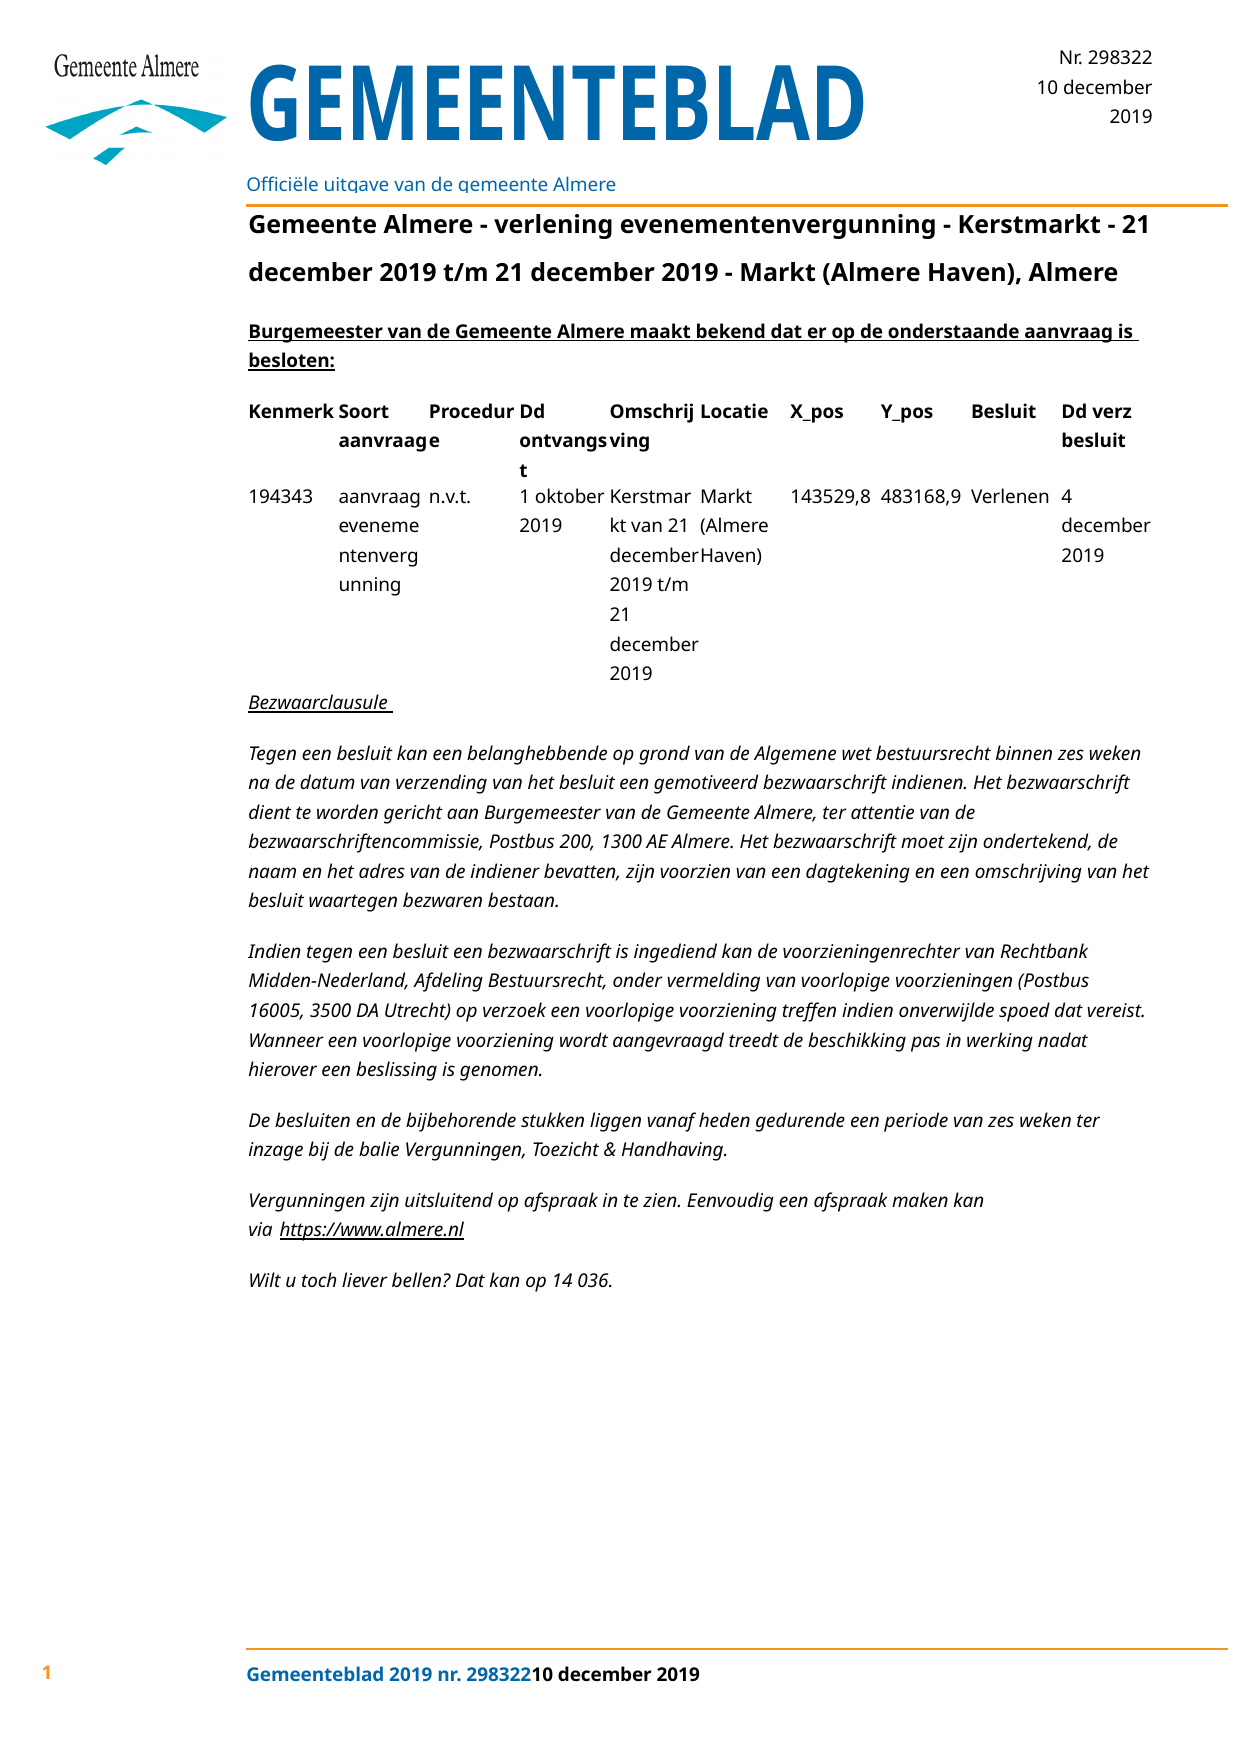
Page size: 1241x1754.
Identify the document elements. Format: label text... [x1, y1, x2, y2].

text Wilt u toch liever bellen? Dat kan op 14 036. [248, 1267, 1152, 1293]
table_cell Markt (Almere Haven) [700, 483, 790, 686]
table_header Dd ontvangst [519, 398, 609, 483]
table_cell 194343 [248, 483, 338, 686]
table_cell aanvraag evenementenvergunning [338, 483, 429, 686]
table_cell 1 oktober 2019 [519, 483, 609, 686]
table_cell 143529,8 [790, 483, 881, 686]
table_cell 483168,9 [881, 483, 971, 686]
table_header Soort aanvraag [338, 398, 429, 483]
table_header Kenmerk [248, 398, 338, 483]
table_header X_pos [790, 398, 881, 483]
text Bezwaarclausule [248, 689, 1152, 715]
text Tegen een besluit kan een belanghebbende op grond van de Algemene wet bestuursrecht binnen zes weken na de datum van verzending van het besluit een gemotiveerd bezwaarschrift indienen. Het bezwaarschrift dient te worden gericht aan Burgemeester van de Gemeente Almere, ter attentie van de bezwaarschriftencommissie, Postbus 200, 1300 AE Almere. Het bezwaarschrift moet zijn ondertekend, de naam en het adres van de indiener bevatten, zijn voorzien van een dagtekening en een omschrijving van het besluit waartegen bezwaren bestaan. [248, 740, 1152, 913]
table_cell 4 december 2019 [1061, 483, 1152, 686]
table_header Dd verz besluit [1061, 398, 1152, 483]
table_header Omschrijving [609, 398, 700, 483]
table_header Procedure [429, 398, 519, 483]
picture [41, 47, 231, 172]
text Vergunningen zijn uitsluitend op afspraak in te zien. Eenvoudig een afspraak maken kan via https://www.almere.nl [248, 1187, 1152, 1242]
text Burgemeester van de Gemeente Almere maakt bekend dat er op de onderstaande aanvraag is besloten: [248, 318, 1152, 373]
text Gemeente Almere - verlening evenementenvergunning - Kerstmarkt - 21 december 2019 t/m 21 december 2019 - Markt (Almere Haven), Almere [248, 207, 1152, 288]
table_header Y_pos [881, 398, 971, 483]
table_cell n.v.t. [429, 483, 519, 686]
table_header Besluit [971, 398, 1061, 483]
text Indien tegen een besluit een bezwaarschrift is ingediend kan de voorzieningenrechter van Rechtbank Midden-Nederland, Afdeling Bestuursrecht, onder vermelding van voorlopige voorzieningen (Postbus 16005, 3500 DA Utrecht) op verzoek een voorlopige voorziening treffen indien onverwijlde spoed dat vereist. Wanneer een voorlopige voorziening wordt aangevraagd treedt de beschikking pas in werking nadat hierover een beslissing is genomen. [248, 938, 1152, 1082]
table_cell Verlenen [971, 483, 1061, 686]
text De besluiten en de bijbehorende stukken liggen vanaf heden gedurende een periode van zes weken ter inzage bij de balie Vergunningen, Toezicht & Handhaving. [248, 1107, 1152, 1162]
table_cell Kerstmarkt van 21 december 2019 t/m 21 december 2019 [609, 483, 700, 686]
table_header Locatie [700, 398, 790, 483]
